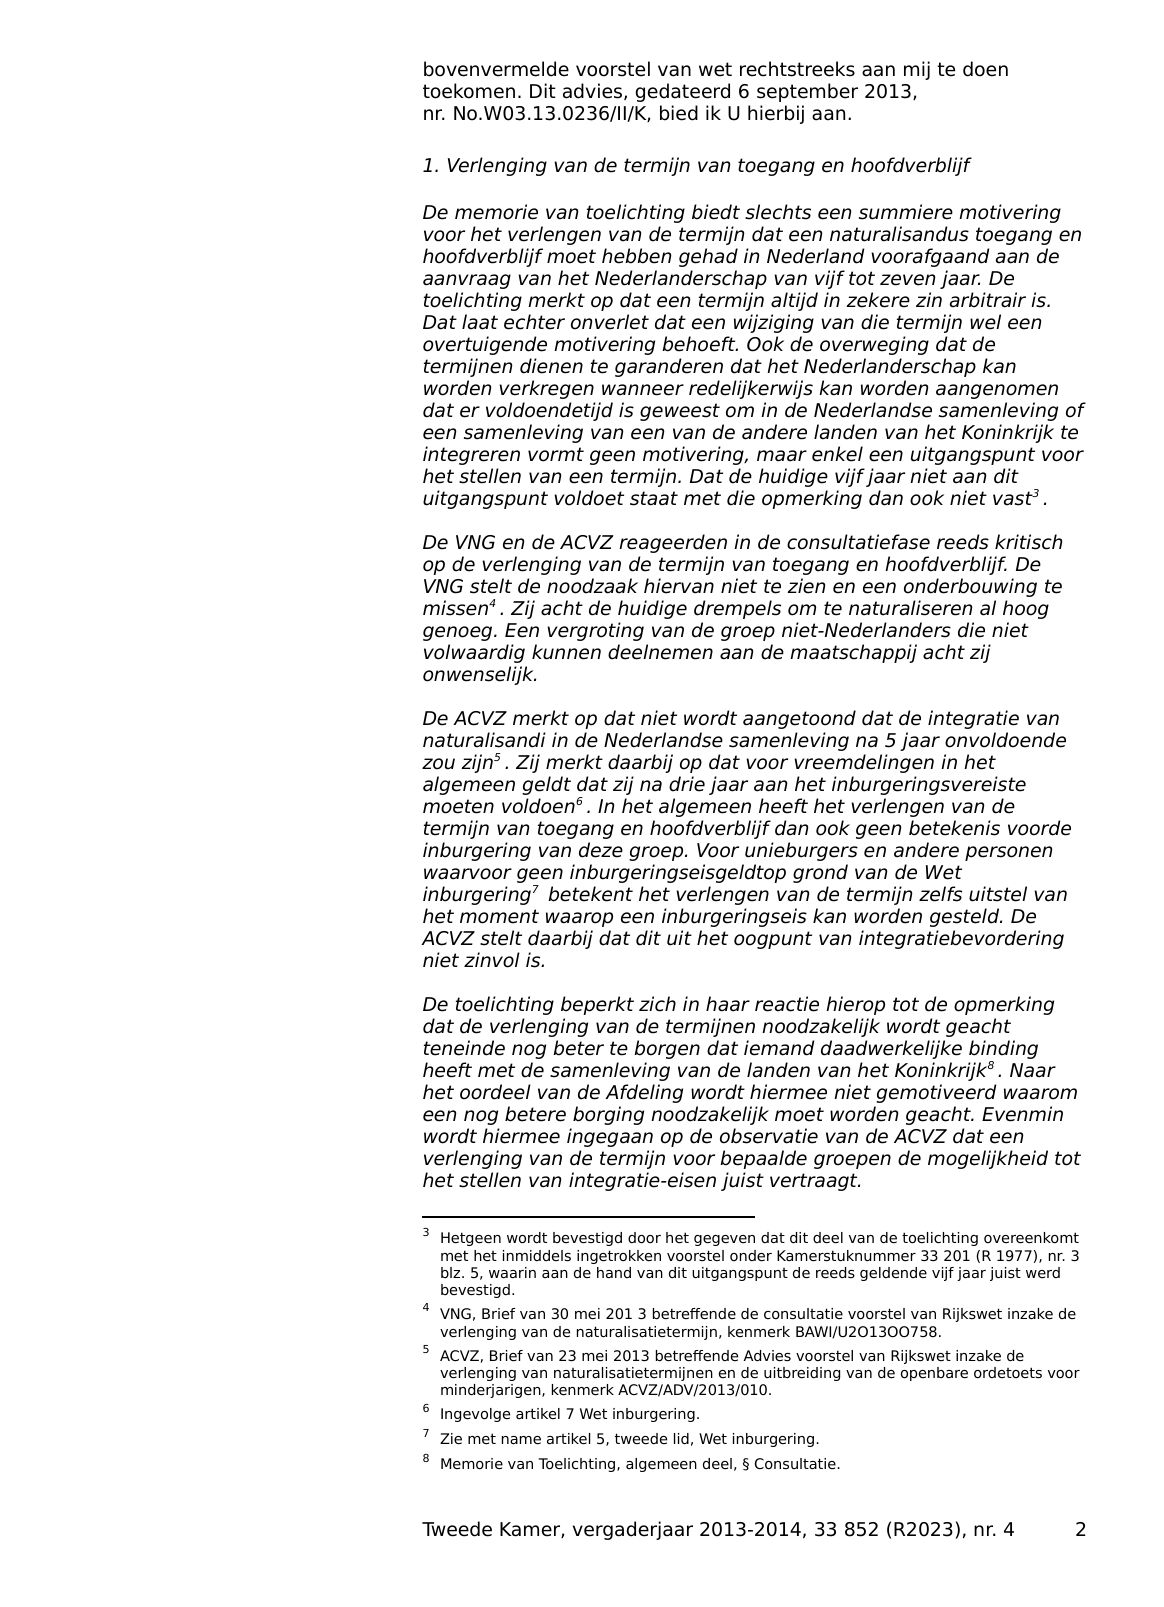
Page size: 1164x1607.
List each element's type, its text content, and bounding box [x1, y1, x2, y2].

text Zie met name artikel 5, tweede lid, Wet inburgering. [422, 1427, 1087, 1449]
text Memorie van Toelichting, algemeen deel, § Consultatie. [422, 1452, 1087, 1474]
text De toelichting beperkt zich in haar reactie hierop tot de opmerking dat de verlenging van de termijnen noodzakelijk wordt geacht teneinde nog beter te borgen dat iemand daadwerkelijke binding heeft met de samenleving van de landen van het Koninkrijk. Naar het oordeel van de Afdeling wordt hiermee niet gemotiveerd waarom een nog betere borging noodzakelijk moet worden geacht. Evenmin wordt hiermee ingegaan op de observatie van de ACVZ dat een verlenging van de termijn voor bepaalde groepen de mogelijkheid tot het stellen van integratie-eisen juist vertraagt. [422, 994, 1087, 1192]
text Ingevolge artikel 7 Wet inburgering. [422, 1402, 1087, 1424]
text bovenvermelde voorstel van wet rechtstreeks aan mij te doen toekomen. Dit advies, gedateerd 6 september 2013, nr. No.W03.13.0236/II/K, bied ik U hierbij aan. [422, 59, 1087, 125]
text De memorie van toelichting biedt slechts een summiere motivering voor het verlengen van de termijn dat een naturalisandus toegang en hoofdverblijf moet hebben gehad in Nederland voorafgaand aan de aanvraag van het Nederlanderschap van vijf tot zeven jaar. De toelichting merkt op dat een termijn altijd in zekere zin arbitrair is. Dat laat echter onverlet dat een wijziging van die termijn wel een overtuigende motivering behoeft. Ook de overweging dat de termijnen dienen te garanderen dat het Nederlanderschap kan worden verkregen wanneer redelijkerwijs kan worden aangenomen dat er voldoendetijd is geweest om in de Nederlandse samenleving of een samenleving van een van de andere landen van het Koninkrijk te integreren vormt geen motivering, maar enkel een uitgangspunt voor het stellen van een termijn. Dat de huidige vijf jaar niet aan dit uitgangspunt voldoet staat met die opmerking dan ook niet vast. [422, 202, 1087, 510]
text Hetgeen wordt bevestigd door het gegeven dat dit deel van de toelichting overeenkomt met het inmiddels ingetrokken voorstel onder Kamerstuknummer 33 201 (R 1977), nr. 3 blz. 5, waarin aan de hand van dit uitgangspunt de reeds geldende vijf jaar juist werd bevestigd. [422, 1226, 1087, 1299]
text ACVZ, Brief van 23 mei 2013 betreffende Advies voorstel van Rijkswet inzake de verlenging van naturalisatietermijnen en de uitbreiding van de openbare ordetoets voor minderjarigen, kenmerk ACVZ/ADV/2013/010. [422, 1343, 1087, 1399]
subtitle 1. Verlenging van de termijn van toegang en hoofdverblijf [422, 155, 1087, 177]
text De ACVZ merkt op dat niet wordt aangetoond dat de integratie van naturalisandi in de Nederlandse samenleving na 5 jaar onvoldoende zou zijn. Zij merkt daarbij op dat voor vreemdelingen in het algemeen geldt dat zij na drie jaar aan het inburgeringsvereiste moeten voldoen. In het algemeen heeft het verlengen van de termijn van toegang en hoofdverblijf dan ook geen betekenis voorde inburgering van deze groep. Voor unieburgers en andere personen waarvoor geen inburgeringseisgeldtop grond van de Wet inburgering betekent het verlengen van de termijn zelfs uitstel van het moment waarop een inburgeringseis kan worden gesteld. De ACVZ stelt daarbij dat dit uit het oogpunt van integratiebevordering niet zinvol is. [422, 708, 1087, 972]
text VNG, Brief van 30 mei 201 3 betreffende de consultatie voorstel van Rijkswet inzake de verlenging van de naturalisatietermijn, kenmerk BAWI/U2O13OO758. [422, 1302, 1087, 1341]
text De VNG en de ACVZ reageerden in de consultatiefase reeds kritisch op de verlenging van de termijn van toegang en hoofdverblijf. De VNG stelt de noodzaak hiervan niet te zien en een onderbouwing te missen. Zij acht de huidige drempels om te naturaliseren al hoog genoeg. Een vergroting van de groep niet-Nederlanders die niet volwaardig kunnen deelnemen aan de maatschappij acht zij onwenselijk. [422, 532, 1087, 686]
